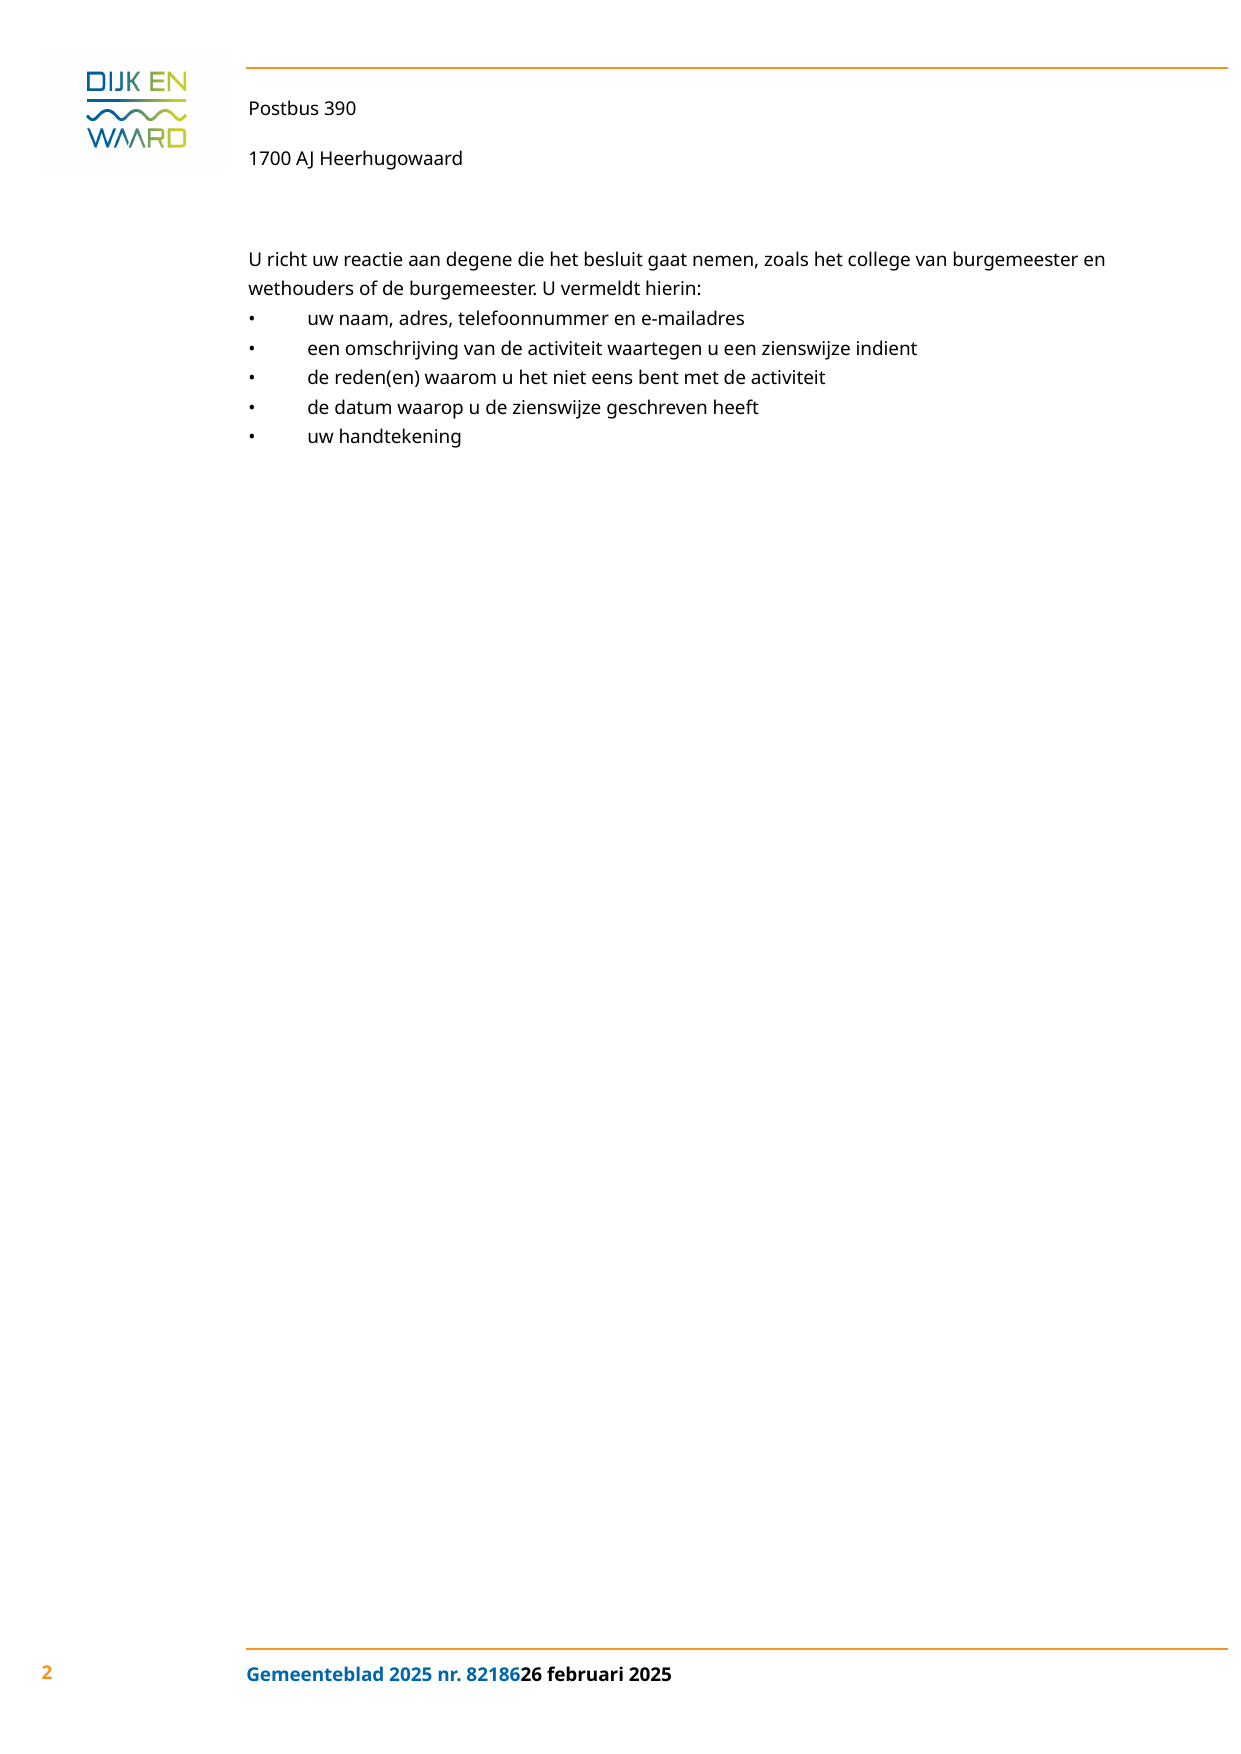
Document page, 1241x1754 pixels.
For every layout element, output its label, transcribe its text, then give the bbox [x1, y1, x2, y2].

list de reden(en) waarom u het niet eens bent met de activiteit [248, 364, 1152, 390]
list uw handtekening [248, 423, 1152, 449]
picture [41, 47, 231, 172]
text 1700 AJ Heerhugowaard [248, 145, 1152, 171]
list een omschrijving van de activiteit waartegen u een zienswijze indient [248, 335, 1152, 361]
text U richt uw reactie aan degene die het besluit gaat nemen, zoals het college van burgemeester en wethouders of de burgemeester. U vermeldt hierin: [248, 246, 1152, 301]
list uw naam, adres, telefoonnummer en e-mailadres [248, 305, 1152, 331]
text Postbus 390 [248, 95, 1152, 121]
list de datum waarop u de zienswijze geschreven heeft [248, 394, 1152, 420]
